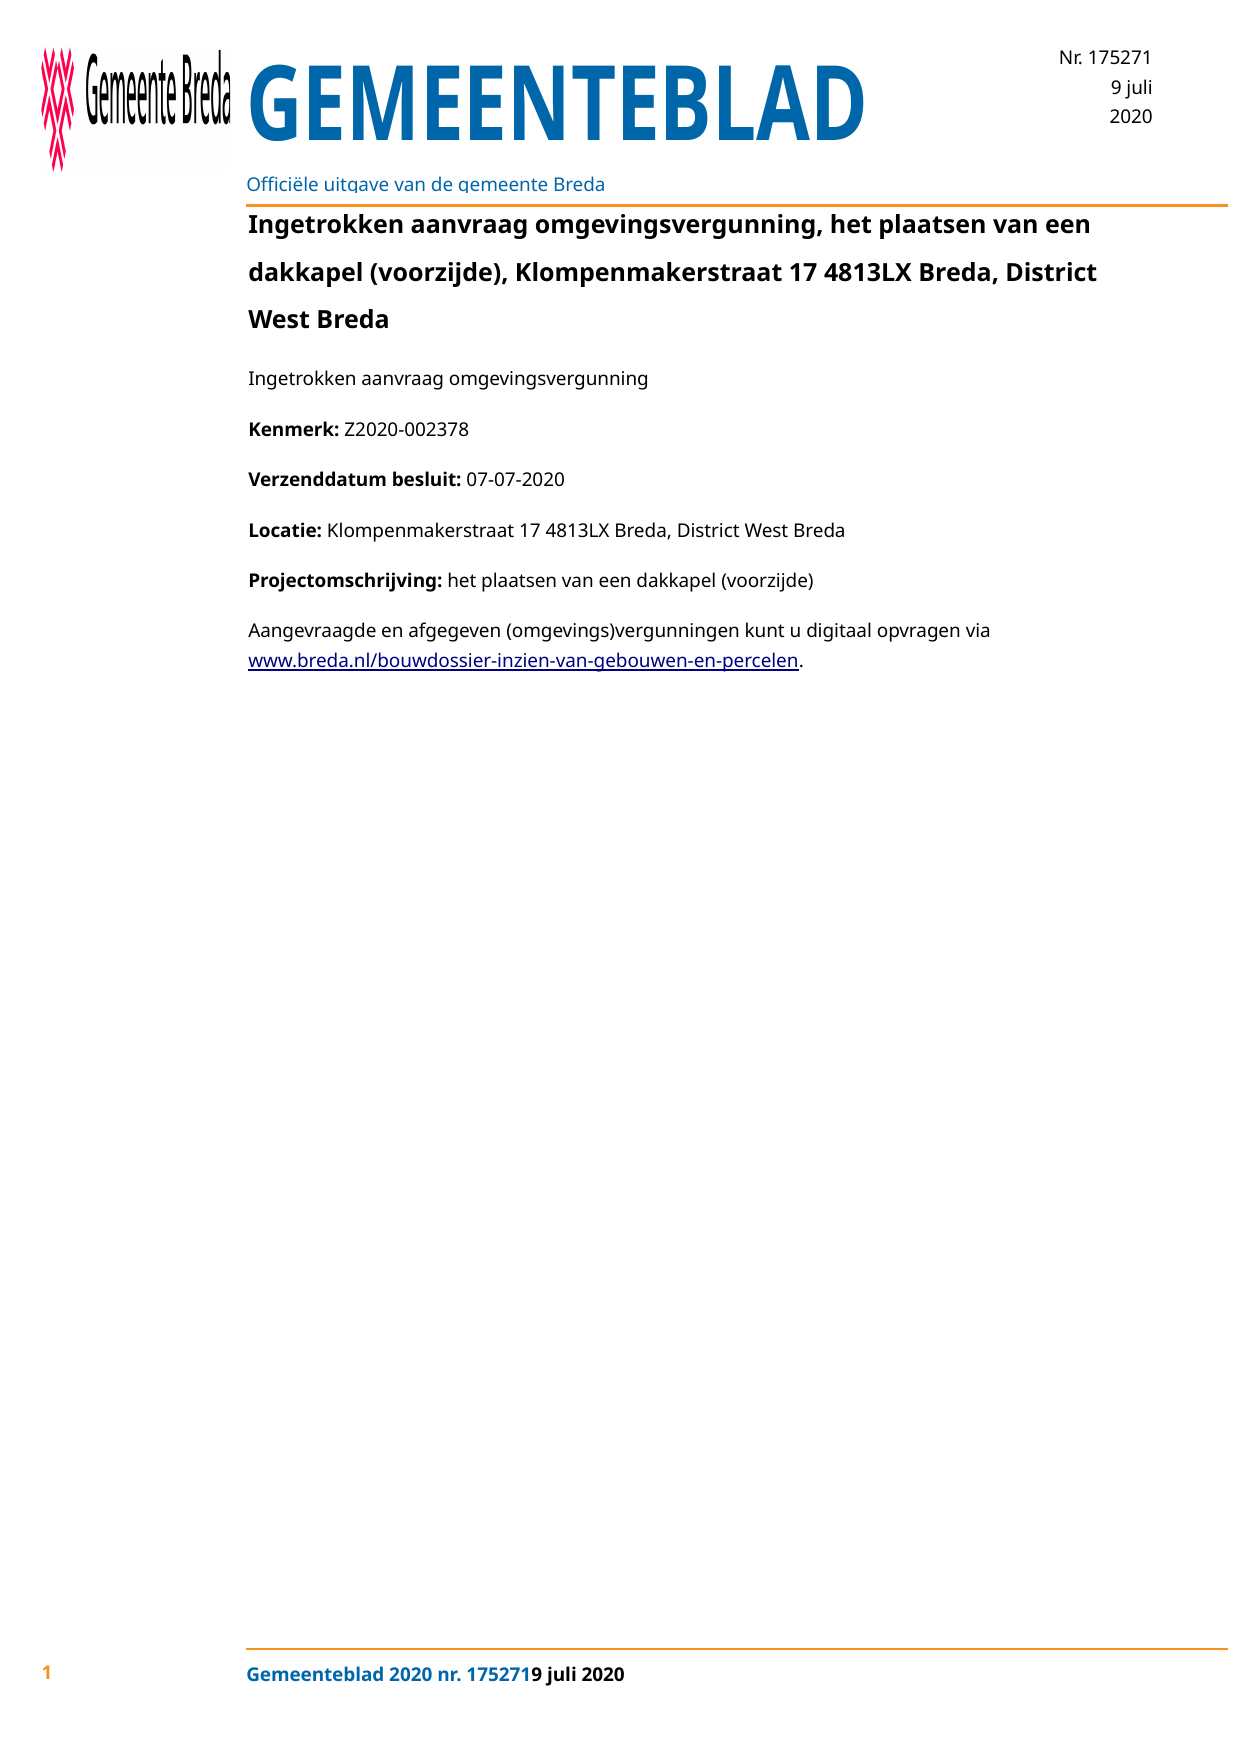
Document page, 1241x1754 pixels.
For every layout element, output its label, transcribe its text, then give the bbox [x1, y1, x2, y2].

text Aangevraagde en afgegeven (omgevings)vergunningen kunt u digitaal opvragen via www.breda.nl/bouwdossier-inzien-van-gebouwen-en-percelen. [248, 618, 1152, 673]
text Projectomschrijving: het plaatsen van een dakkapel (voorzijde) [248, 567, 1152, 593]
text Verzenddatum besluit: 07-07-2020 [248, 466, 1152, 492]
text Locatie: Klompenmakerstraat 17 4813LX Breda, District West Breda [248, 517, 1152, 542]
picture [41, 47, 231, 172]
text Kenmerk: Z2020-002378 [248, 416, 1152, 442]
text Ingetrokken aanvraag omgevingsvergunning [248, 366, 1152, 391]
text Ingetrokken aanvraag omgevingsvergunning, het plaatsen van een dakkapel (voorzijde), Klompenmakerstraat 17 4813LX Breda, District West Breda [248, 207, 1152, 336]
